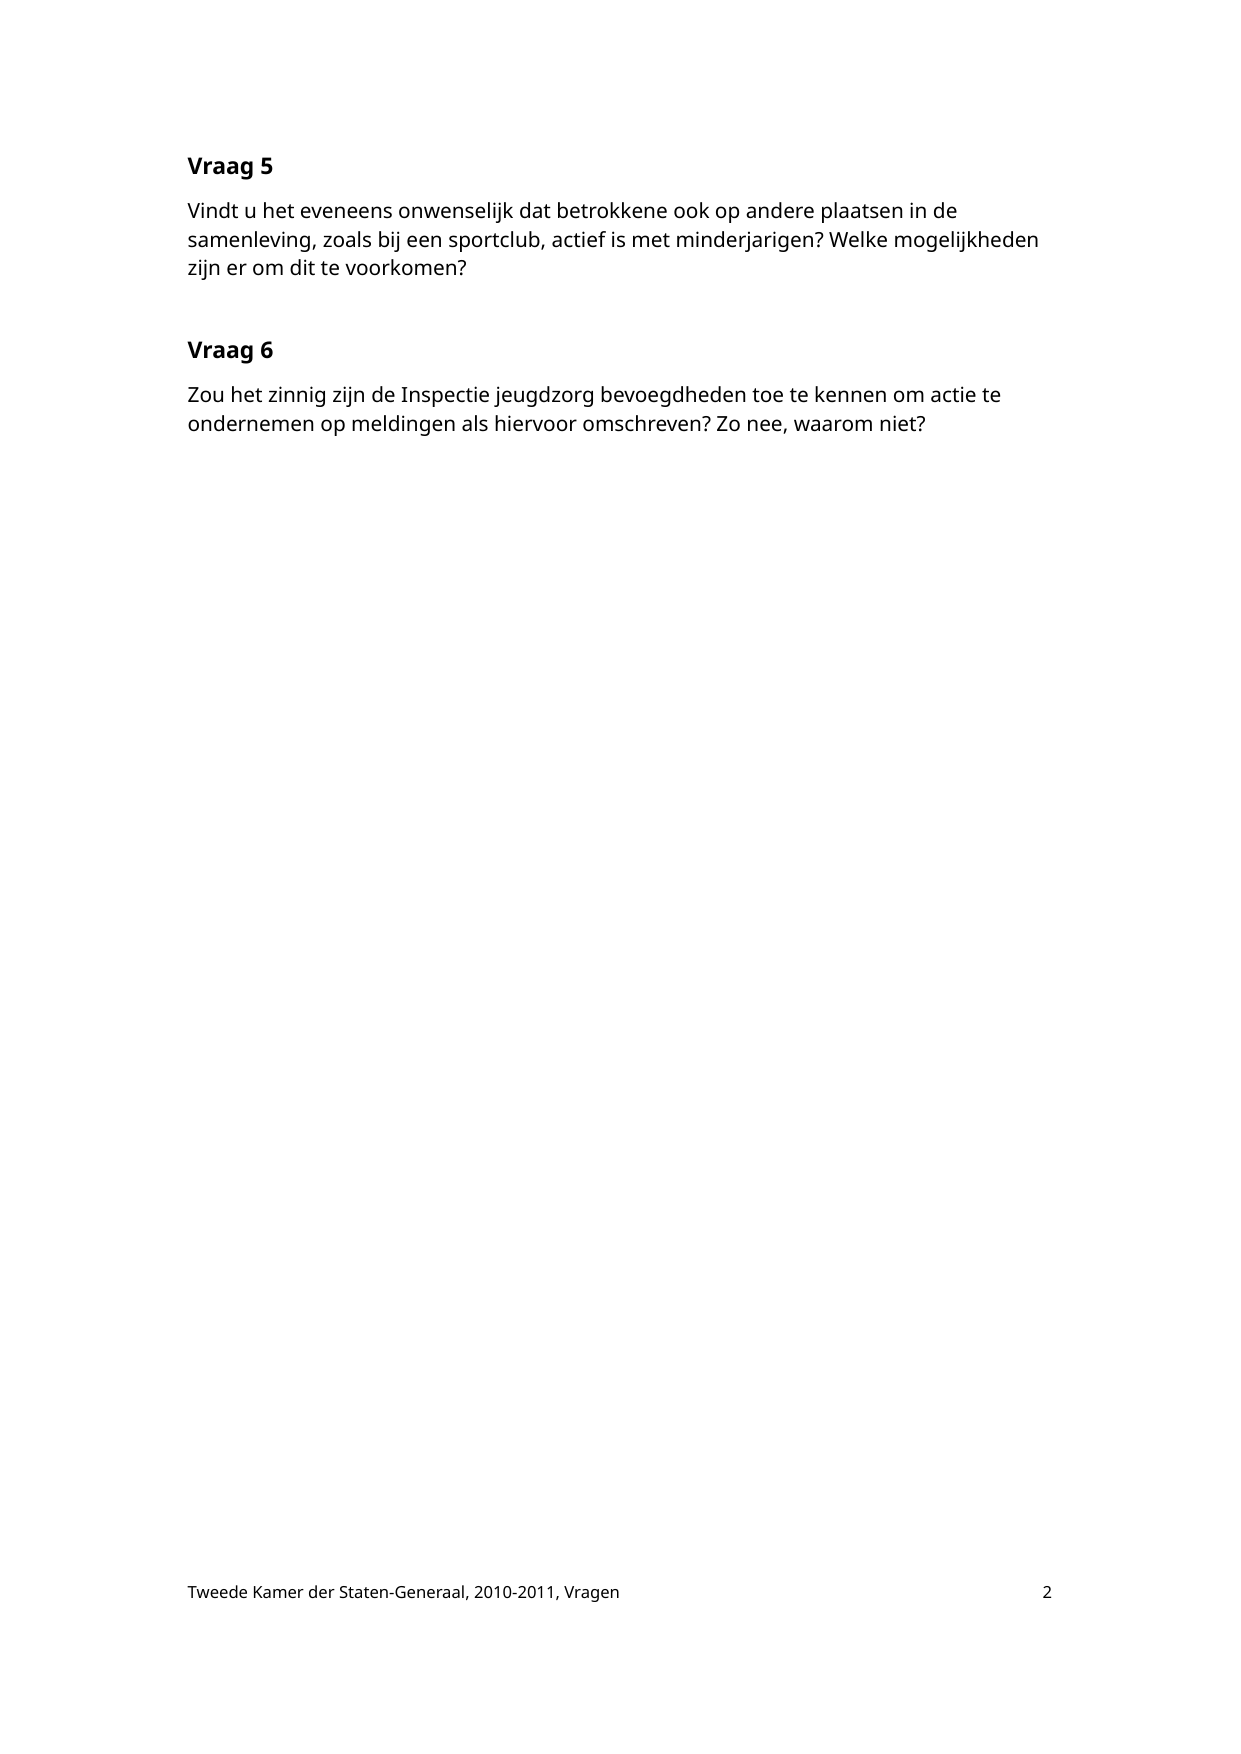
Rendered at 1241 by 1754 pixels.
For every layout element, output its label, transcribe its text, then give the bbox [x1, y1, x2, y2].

text Vindt u het eveneens onwenselijk dat betrokkene ook op andere plaatsen in de samenleving, zoals bij een sportclub, actief is met minderjarigen? Welke mogelijkheden zijn er om dit te voorkomen? [187, 196, 1053, 282]
text Zou het zinnig zijn de Inspectie jeugdzorg bevoegdheden toe te kennen om actie te ondernemen op meldingen als hiervoor omschreven? Zo nee, waarom niet? [187, 380, 1053, 437]
subtitle Vraag 5 [187, 150, 1053, 181]
subtitle Vraag 6 [187, 334, 1053, 365]
